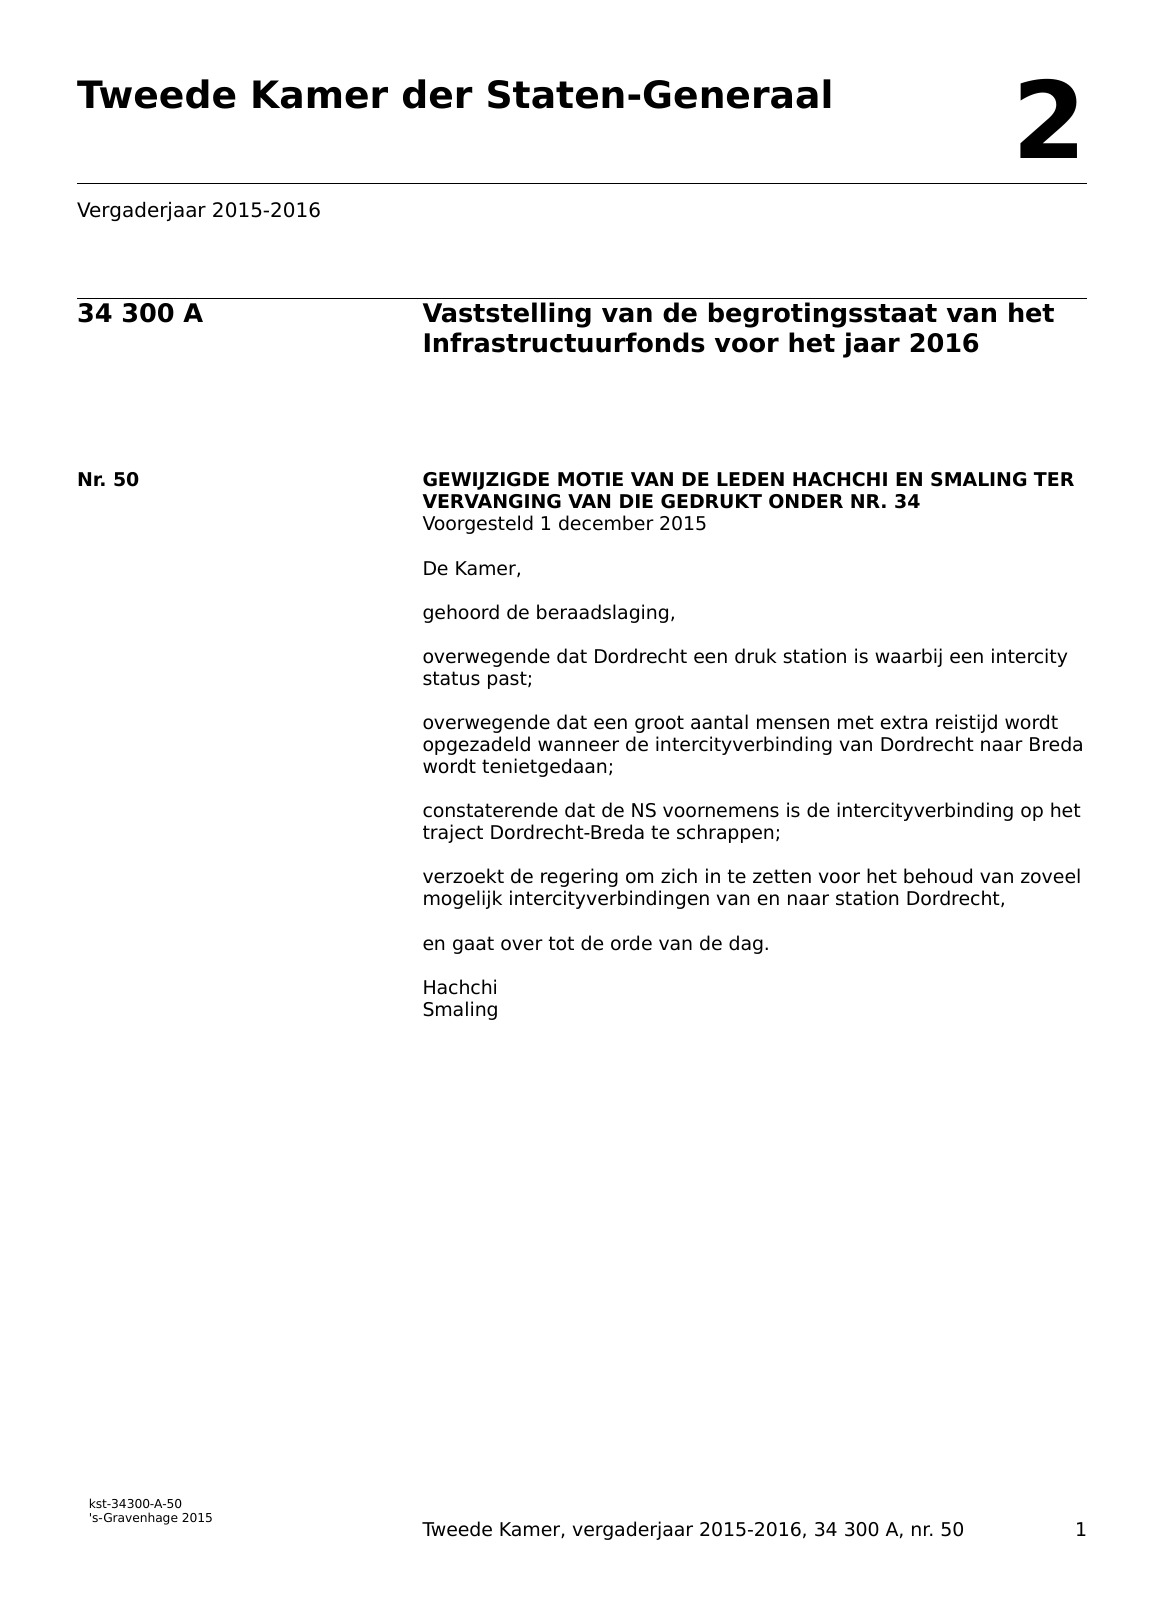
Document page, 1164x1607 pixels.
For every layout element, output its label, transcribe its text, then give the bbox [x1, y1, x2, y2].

table_header 2 [886, 59, 1087, 183]
subtitle Nr. 50 GEWIJZIGDE MOTIE VAN DE LEDEN HACHCHI EN SMALING TER VERVANGING VAN DIE GEDRUKT ONDER NR. 34 [77, 469, 1087, 513]
text en gaat over tot de orde van de dag. [422, 932, 1087, 954]
text constaterende dat de NS voornemens is de intercityverbinding op het traject Dordrecht-Breda te schrappen; [422, 800, 1087, 844]
text Hachchi [422, 977, 1087, 998]
table_cell Vergaderjaar 2015-2016 [77, 184, 1087, 298]
text kst-34300-A-50 [88, 1497, 323, 1511]
text verzoekt de regering om zich in te zetten voor het behoud van zoveel mogelijk intercityverbindingen van en naar station Dordrecht, [422, 866, 1087, 910]
subtitle 34 300 A Vaststelling van de begrotingsstaat van het Infrastructuurfonds voor het jaar 2016 [77, 299, 1087, 358]
text gehoord de beraadslaging, [422, 602, 1087, 624]
text Smaling [422, 998, 1087, 1021]
text overwegende dat Dordrecht een druk station is waarbij een intercity status past; [422, 646, 1087, 690]
text De Kamer, [422, 557, 1087, 579]
text overwegende dat een groot aantal mensen met extra reistijd wordt opgezadeld wanneer de intercityverbinding van Dordrecht naar Breda wordt tenietgedaan; [422, 712, 1087, 778]
table_header Tweede Kamer der Staten-Generaal [77, 59, 886, 183]
text 's-Gravenhage 2015 [88, 1511, 323, 1525]
text Voorgesteld 1 december 2015 [422, 513, 1087, 535]
